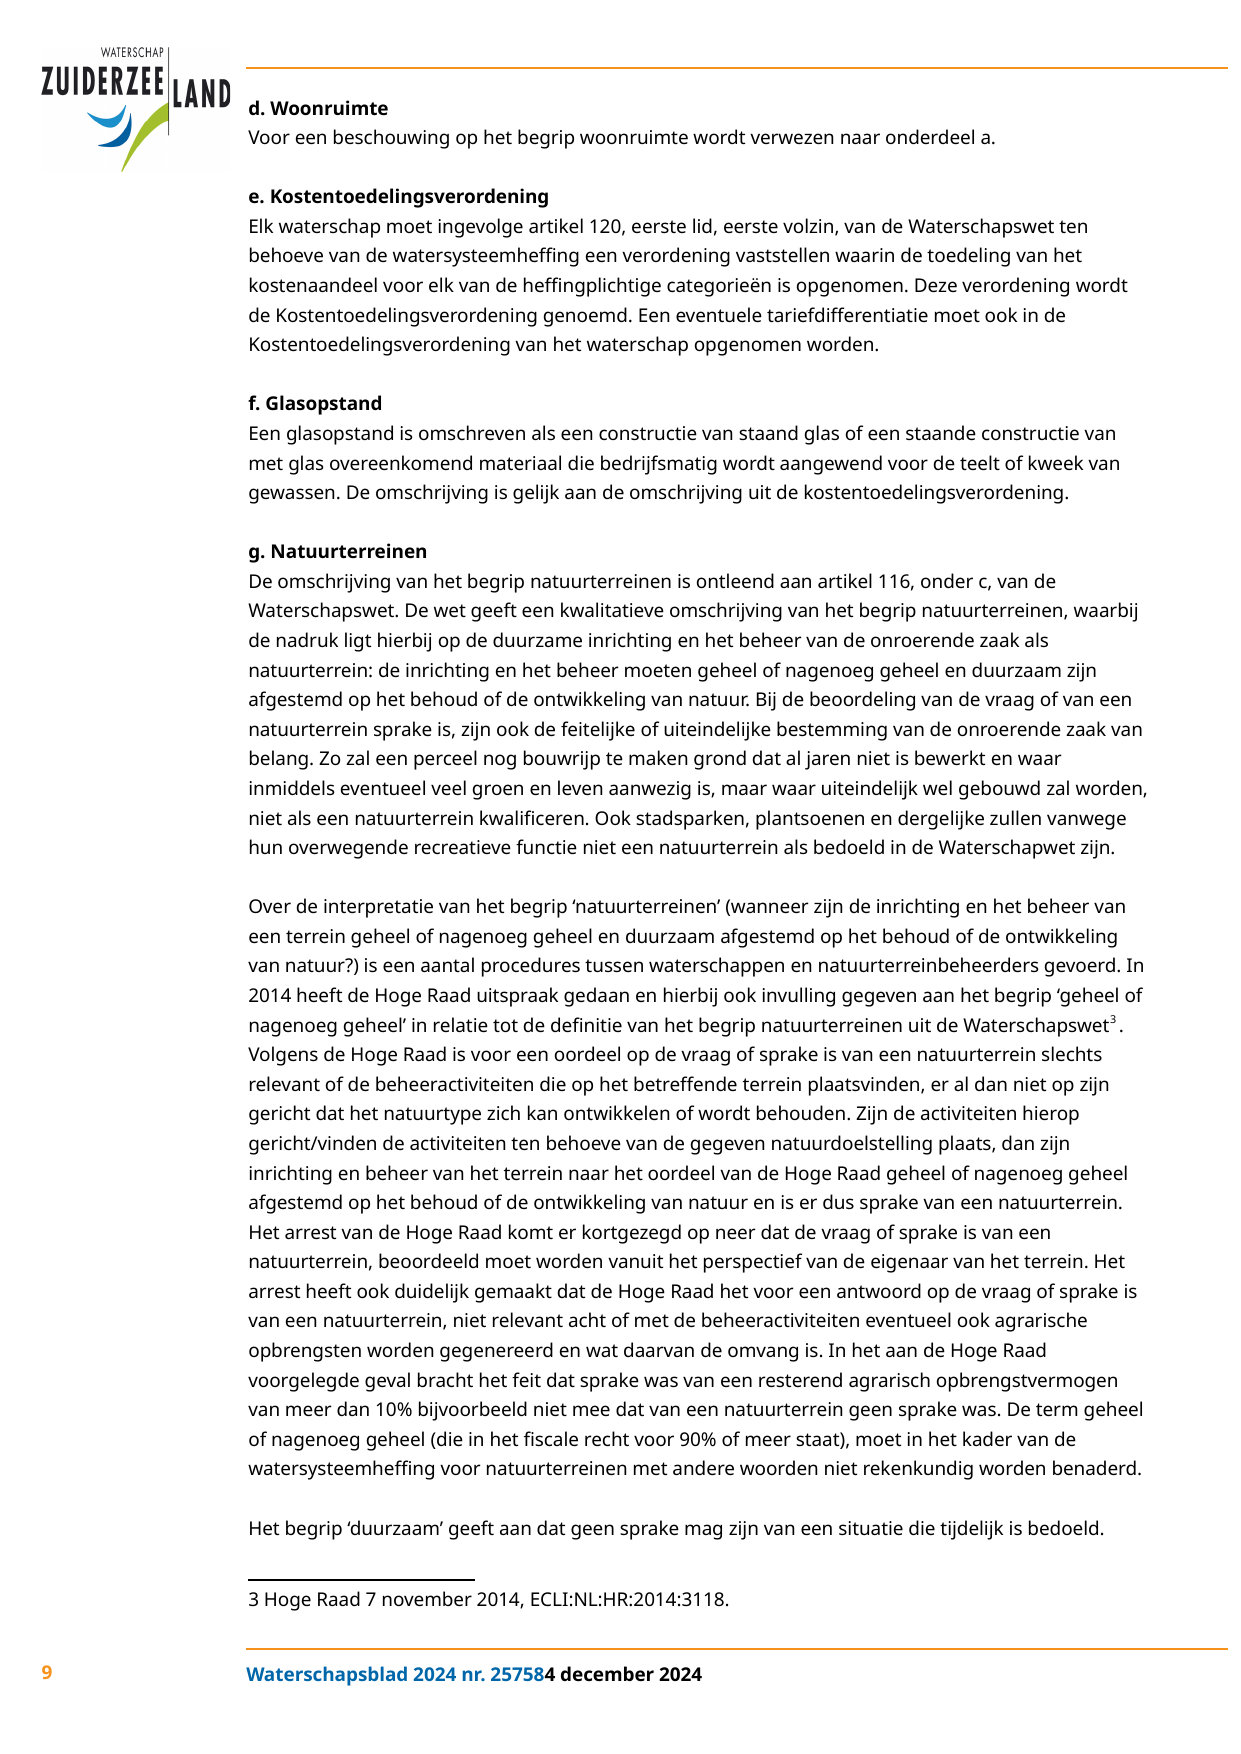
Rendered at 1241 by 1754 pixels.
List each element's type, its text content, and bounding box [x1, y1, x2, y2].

text f. Glasopstand [248, 391, 1152, 416]
text Voor een beschouwing op het begrip woonruimte wordt verwezen naar onderdeel a. [248, 124, 1152, 150]
text e. Kostentoedelingsverordening [248, 183, 1152, 209]
picture [41, 47, 231, 172]
text d. Woonruimte [248, 95, 1152, 121]
text Een glasopstand is omschreven als een constructie van staand glas of een staande constructie van met glas overeenkomend materiaal die bedrijfsmatig wordt aangewend voor de teelt of kweek van gewassen. De omschrijving is gelijk aan de omschrijving uit de kostentoedelingsverordening. [248, 420, 1152, 505]
text Hoge Raad 7 november 2014, ECLI:NL:HR:2014:3118. [248, 1586, 1152, 1612]
text g. Natuurterreinen [248, 538, 1152, 564]
text Het begrip ‘duurzaam’ geeft aan dat geen sprake mag zijn van een situatie die tijdelijk is bedoeld. [248, 1515, 1152, 1541]
text Elk waterschap moet ingevolge artikel 120, eerste lid, eerste volzin, van de Waterschapswet ten behoeve van de watersysteemheffing een verordening vaststellen waarin de toedeling van het kostenaandeel voor elk van de heffingplichtige categorieën is opgenomen. Deze verordening wordt de Kostentoedelingsverordening genoemd. Een eventuele tariefdifferentiatie moet ook in de Kostentoedelingsverordening van het waterschap opgenomen worden. [248, 213, 1152, 357]
text De omschrijving van het begrip natuurterreinen is ontleend aan artikel 116, onder c, van de Waterschapswet. De wet geeft een kwalitatieve omschrijving van het begrip natuurterreinen, waarbij de nadruk ligt hierbij op de duurzame inrichting en het beheer van de onroerende zaak als natuurterrein: de inrichting en het beheer moeten geheel of nagenoeg geheel en duurzaam zijn afgestemd op het behoud of de ontwikkeling van natuur. Bij de beoordeling van de vraag of van een natuurterrein sprake is, zijn ook de feitelijke of uiteindelijke bestemming van de onroerende zaak van belang. Zo zal een perceel nog bouwrijp te maken grond dat al jaren niet is bewerkt en waar inmiddels eventueel veel groen en leven aanwezig is, maar waar uiteindelijk wel gebouwd zal worden, niet als een natuurterrein kwalificeren. Ook stadsparken, plantsoenen en dergelijke zullen vanwege hun overwegende recreatieve functie niet een natuurterrein als bedoeld in de Waterschapwet zijn. [248, 568, 1152, 860]
text Over de interpretatie van het begrip ‘natuurterreinen’ (wanneer zijn de inrichting en het beheer van een terrein geheel of nagenoeg geheel en duurzaam afgestemd op het behoud of de ontwikkeling van natuur?) is een aantal procedures tussen waterschappen en natuurterreinbeheerders gevoerd. In 2014 heeft de Hoge Raad uitspraak gedaan en hierbij ook invulling gegeven aan het begrip ‘geheel of nagenoeg geheel’ in relatie tot de definitie van het begrip natuurterreinen uit de Waterschapswet. Volgens de Hoge Raad is voor een oordeel op de vraag of sprake is van een natuurterrein slechts relevant of de beheeractiviteiten die op het betreffende terrein plaatsvinden, er al dan niet op zijn gericht dat het natuurtype zich kan ontwikkelen of wordt behouden. Zijn de activiteiten hierop gericht/vinden de activiteiten ten behoeve van de gegeven natuurdoelstelling plaats, dan zijn inrichting en beheer van het terrein naar het oordeel van de Hoge Raad geheel of nagenoeg geheel afgestemd op het behoud of de ontwikkeling van natuur en is er dus sprake van een natuurterrein. Het arrest van de Hoge Raad komt er kortgezegd op neer dat de vraag of sprake is van een natuurterrein, beoordeeld moet worden vanuit het perspectief van de eigenaar van het terrein. Het arrest heeft ook duidelijk gemaakt dat de Hoge Raad het voor een antwoord op de vraag of sprake is van een natuurterrein, niet relevant acht of met de beheeractiviteiten eventueel ook agrarische opbrengsten worden gegenereerd en wat daarvan de omvang is. In het aan de Hoge Raad voorgelegde geval bracht het feit dat sprake was van een resterend agrarisch opbrengstvermogen van meer dan 10% bijvoorbeeld niet mee dat van een natuurterrein geen sprake was. De term geheel of nagenoeg geheel (die in het fiscale recht voor 90% of meer staat), moet in het kader van de watersysteemheffing voor natuurterreinen met andere woorden niet rekenkundig worden benaderd. [248, 893, 1152, 1481]
